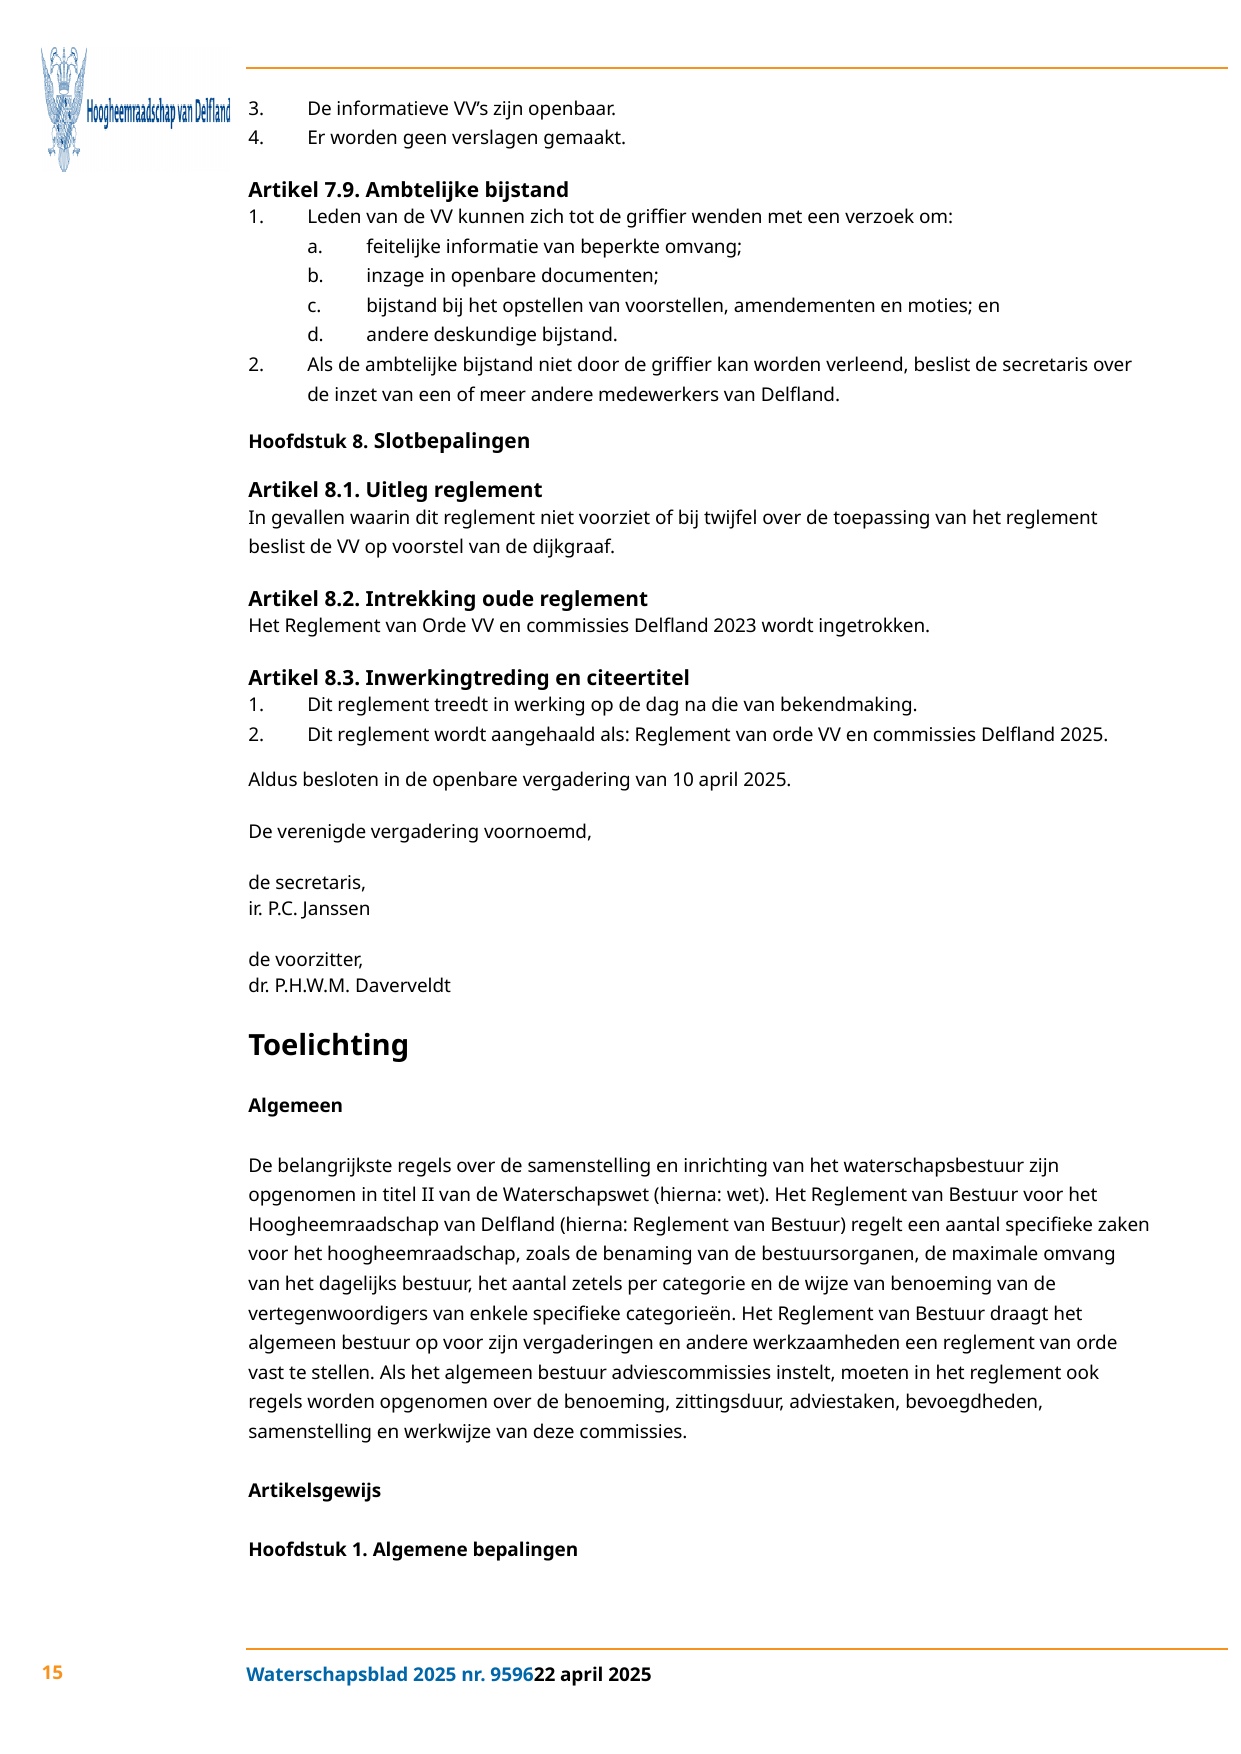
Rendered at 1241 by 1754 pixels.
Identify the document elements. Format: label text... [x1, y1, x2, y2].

text ir. P.C. Janssen [248, 895, 1152, 921]
text Artikel 7.9. Ambtelijke bijstand [248, 175, 1152, 203]
text de secretaris, [248, 869, 1152, 895]
list bijstand bij het opstellen van voorstellen, amendementen en moties; en [307, 292, 1152, 318]
list Dit reglement treedt in werking op de dag na die van bekendmaking. [248, 691, 1152, 717]
text In gevallen waarin dit reglement niet voorziet of bij twijfel over de toepassing van het reglement beslist de VV op voorstel van de dijkgraaf. [248, 504, 1152, 559]
text Algemeen [248, 1093, 1152, 1118]
text De belangrijkste regels over de samenstelling en inrichting van het waterschapsbestuur zijn opgenomen in titel II van de Waterschapswet (hierna: wet). Het Reglement van Bestuur voor het Hoogheemraadschap van Delfland (hierna: Reglement van Bestuur) regelt een aantal specifieke zaken voor het hoogheemraadschap, zoals de benaming van de bestuursorganen, de maximale omvang van het dagelijks bestuur, het aantal zetels per categorie en de wijze van benoeming van de vertegenwoordigers van enkele specifieke categorieën. Het Reglement van Bestuur draagt het algemeen bestuur op voor zijn vergaderingen en andere werkzaamheden een reglement van orde vast te stellen. Als het algemeen bestuur adviescommissies instelt, moeten in het reglement ook regels worden opgenomen over de benoeming, zittingsduur, adviestaken, bevoegdheden, samenstelling en werkwijze van deze commissies. [248, 1152, 1152, 1444]
text Artikelsgewijs [248, 1477, 1152, 1503]
text Hoofdstuk 1. Algemene bepalingen [248, 1536, 1152, 1562]
list Als de ambtelijke bijstand niet door de griffier kan worden verleend, beslist de secretaris over de inzet van een of meer andere medewerkers van Delfland. [248, 351, 1152, 406]
text Hoofdstuk 8. Slotbepalingen [248, 426, 1152, 455]
text Toelichting [248, 1024, 1152, 1063]
text De verenigde vergadering voornoemd, [248, 818, 1152, 844]
list inzage in openbare documenten; [307, 262, 1152, 288]
list Dit reglement wordt aangehaald als: Reglement van orde VV en commissies Delfland 2025. [248, 721, 1152, 747]
text Het Reglement van Orde VV en commissies Delfland 2023 wordt ingetrokken. [248, 612, 1152, 638]
list feitelijke informatie van beperkte omvang; [307, 233, 1152, 258]
text Aldus besloten in de openbare vergadering van 10 april 2025. [248, 767, 1152, 792]
text Artikel 8.1. Uitleg reglement [248, 476, 1152, 504]
text de voorzitter, [248, 947, 1152, 972]
list De informatieve VV’s zijn openbaar. [248, 95, 1152, 121]
list Er worden geen verslagen gemaakt. [248, 124, 1152, 150]
list Leden van de VV kunnen zich tot de griffier wenden met een verzoek om: [248, 203, 1152, 229]
list andere deskundige bijstand. [307, 322, 1152, 347]
text Artikel 8.2. Intrekking oude reglement [248, 584, 1152, 612]
text Artikel 8.3. Inwerkingtreding en citeertitel [248, 663, 1152, 691]
picture [41, 47, 231, 172]
text dr. P.H.W.M. Daverveldt [248, 972, 1152, 998]
